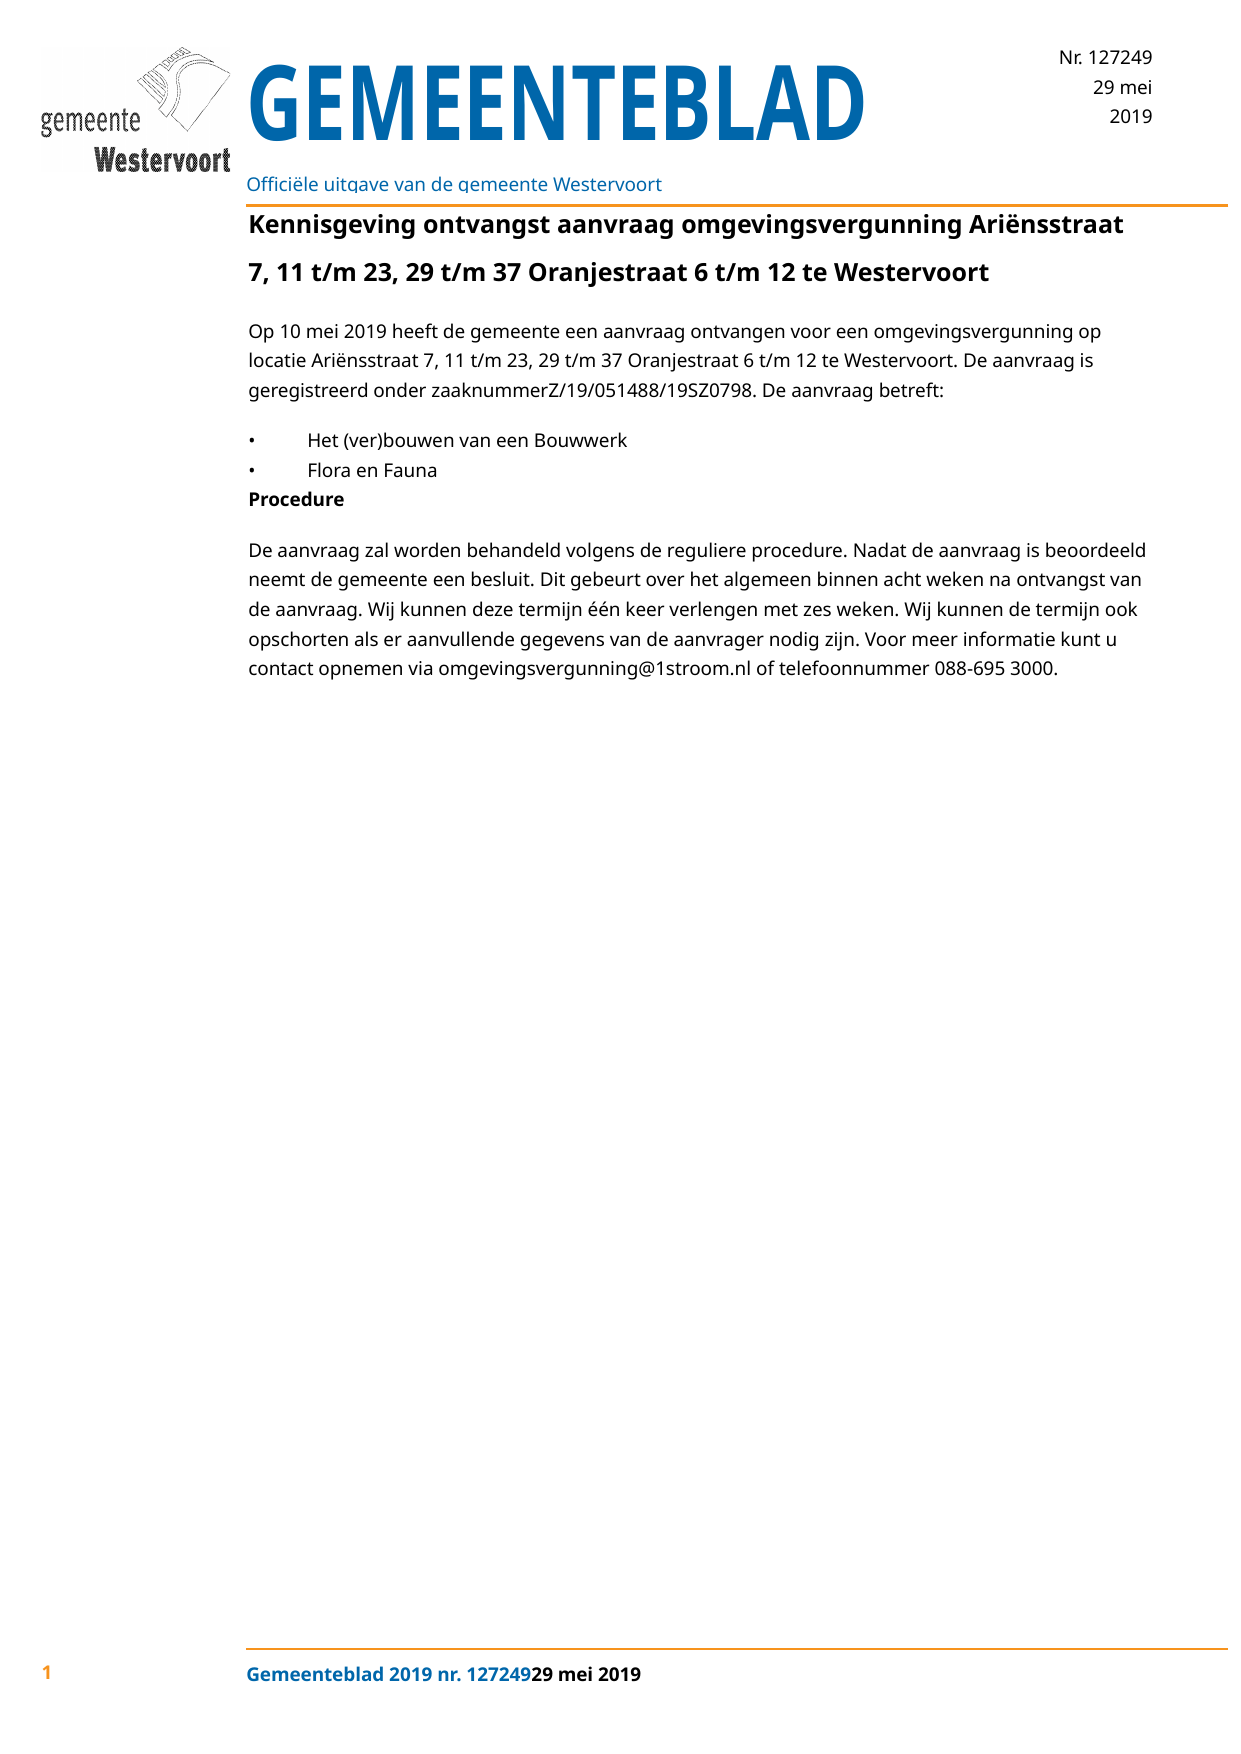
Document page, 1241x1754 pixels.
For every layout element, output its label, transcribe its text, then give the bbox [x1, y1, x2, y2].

text De aanvraag zal worden behandeld volgens de reguliere procedure. Nadat de aanvraag is beoordeeld neemt de gemeente een besluit. Dit gebeurt over het algemeen binnen acht weken na ontvangst van de aanvraag. Wij kunnen deze termijn één keer verlengen met zes weken. Wij kunnen de termijn ook opschorten als er aanvullende gegevens van de aanvrager nodig zijn. Voor meer informatie kunt u contact opnemen via omgevingsvergunning@1stroom.nl of telefoonnummer 088-695 3000. [248, 537, 1152, 681]
text Kennisgeving ontvangst aanvraag omgevingsvergunning Ariënsstraat 7, 11 t/m 23, 29 t/m 37 Oranjestraat 6 t/m 12 te Westervoort [248, 207, 1152, 288]
picture [41, 47, 231, 172]
list Het (ver)bouwen van een Bouwwerk [248, 427, 1152, 453]
text Op 10 mei 2019 heeft de gemeente een aanvraag ontvangen voor een omgevingsvergunning op locatie Ariënsstraat 7, 11 t/m 23, 29 t/m 37 Oranjestraat 6 t/m 12 te Westervoort. De aanvraag is geregistreerd onder zaaknummerZ/19/051488/19SZ0798. De aanvraag betreft: [248, 318, 1152, 403]
text Procedure [248, 487, 1152, 512]
list Flora en Fauna [248, 457, 1152, 483]
